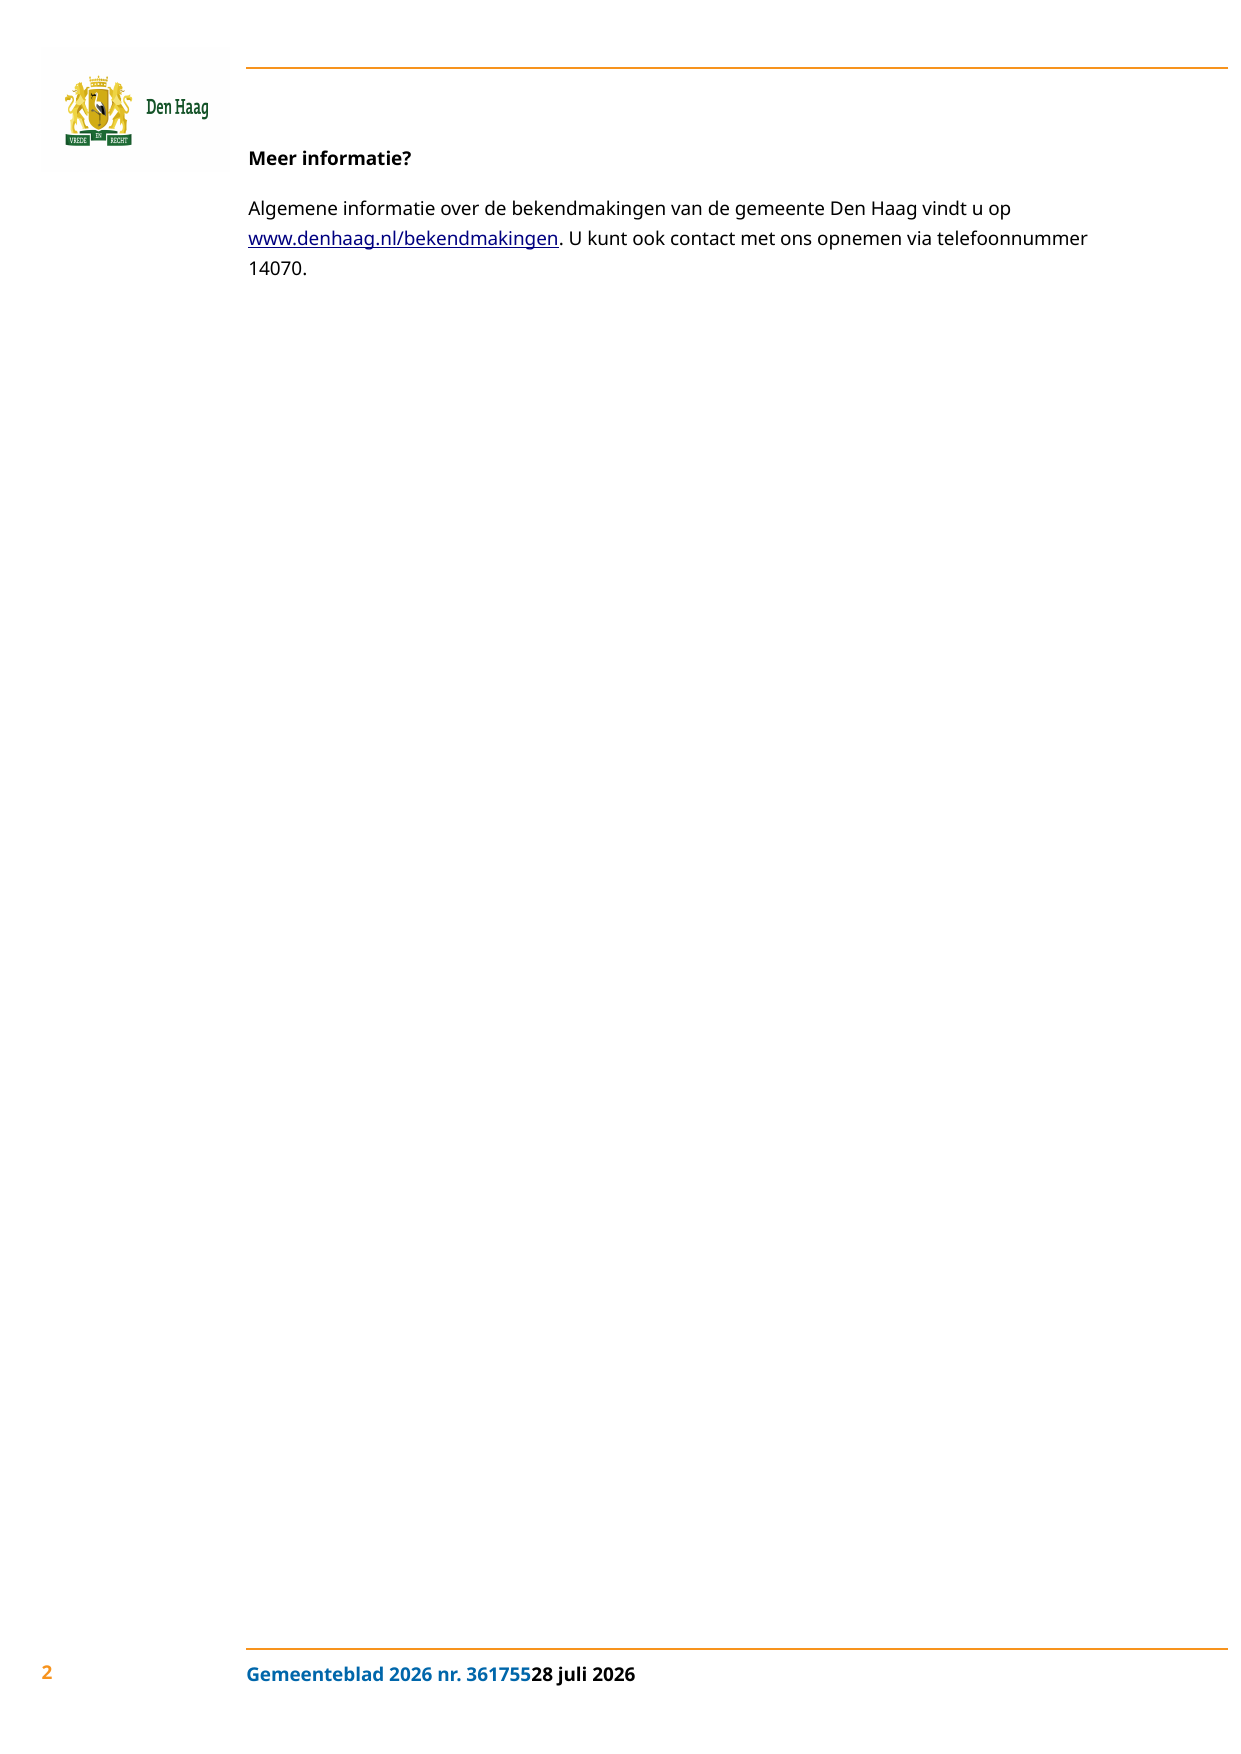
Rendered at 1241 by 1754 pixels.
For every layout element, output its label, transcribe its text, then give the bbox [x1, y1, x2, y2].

text Algemene informatie over de bekendmakingen van de gemeente Den Haag vindt u op www.denhaag.nl/bekendmakingen. U kunt ook contact met ons opnemen via telefoonnummer 14070. [248, 196, 1152, 281]
picture [41, 47, 231, 172]
text Meer informatie? [248, 145, 1152, 171]
